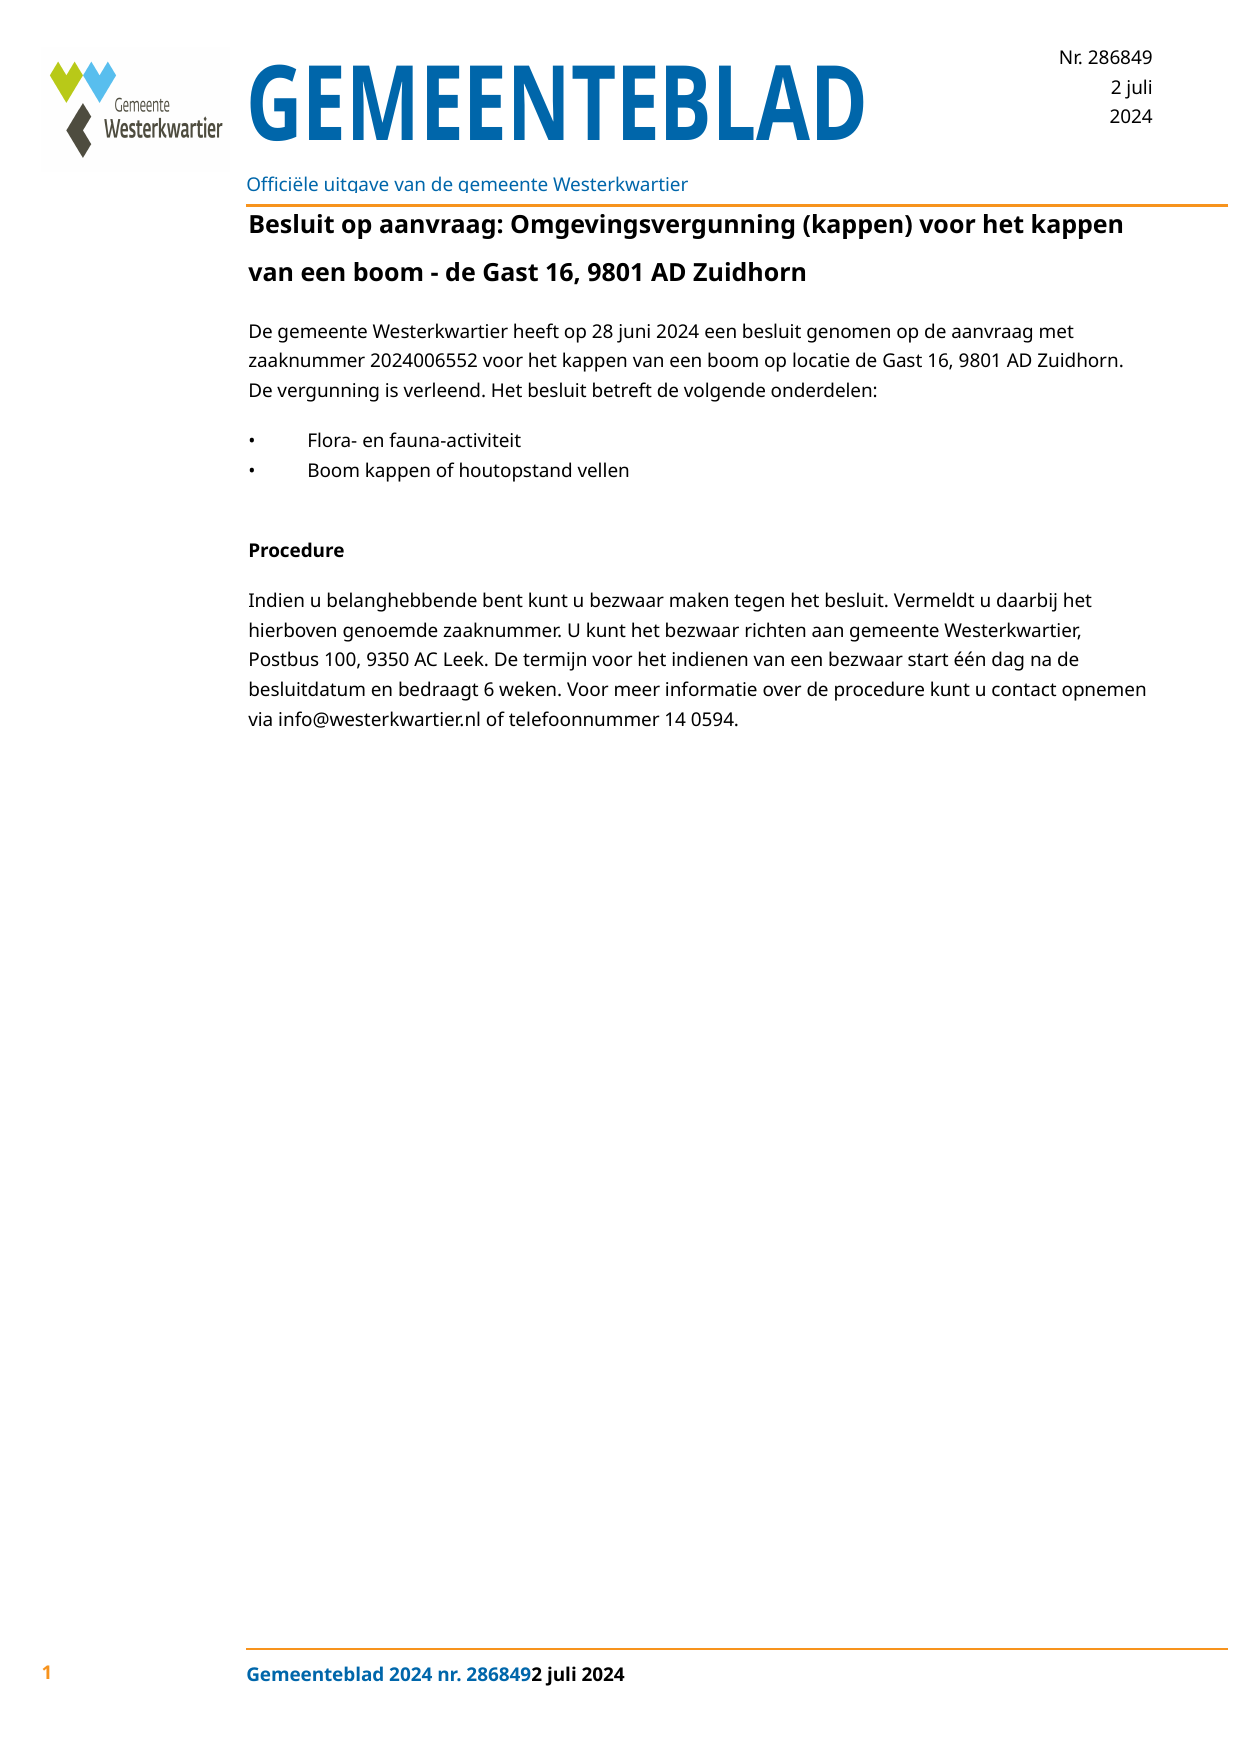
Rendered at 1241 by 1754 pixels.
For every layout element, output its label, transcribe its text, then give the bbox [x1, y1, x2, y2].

picture [41, 47, 231, 172]
list Boom kappen of houtopstand vellen [248, 457, 1152, 483]
text Besluit op aanvraag: Omgevingsvergunning (kappen) voor het kappen van een boom - de Gast 16, 9801 AD Zuidhorn [248, 207, 1152, 288]
list Flora- en fauna-activiteit [248, 427, 1152, 453]
text Procedure [248, 537, 1152, 563]
text Indien u belanghebbende bent kunt u bezwaar maken tegen het besluit. Vermeldt u daarbij het hierboven genoemde zaaknummer. U kunt het bezwaar richten aan gemeente Westerkwartier, Postbus 100, 9350 AC Leek. De termijn voor het indienen van een bezwaar start één dag na de besluitdatum en bedraagt 6 weken. Voor meer informatie over de procedure kunt u contact opnemen via info@westerkwartier.nl of telefoonnummer 14 0594. [248, 587, 1152, 732]
text De gemeente Westerkwartier heeft op 28 juni 2024 een besluit genomen op de aanvraag met zaaknummer 2024006552 voor het kappen van een boom op locatie de Gast 16, 9801 AD Zuidhorn. De vergunning is verleend. Het besluit betreft de volgende onderdelen: [248, 318, 1152, 403]
